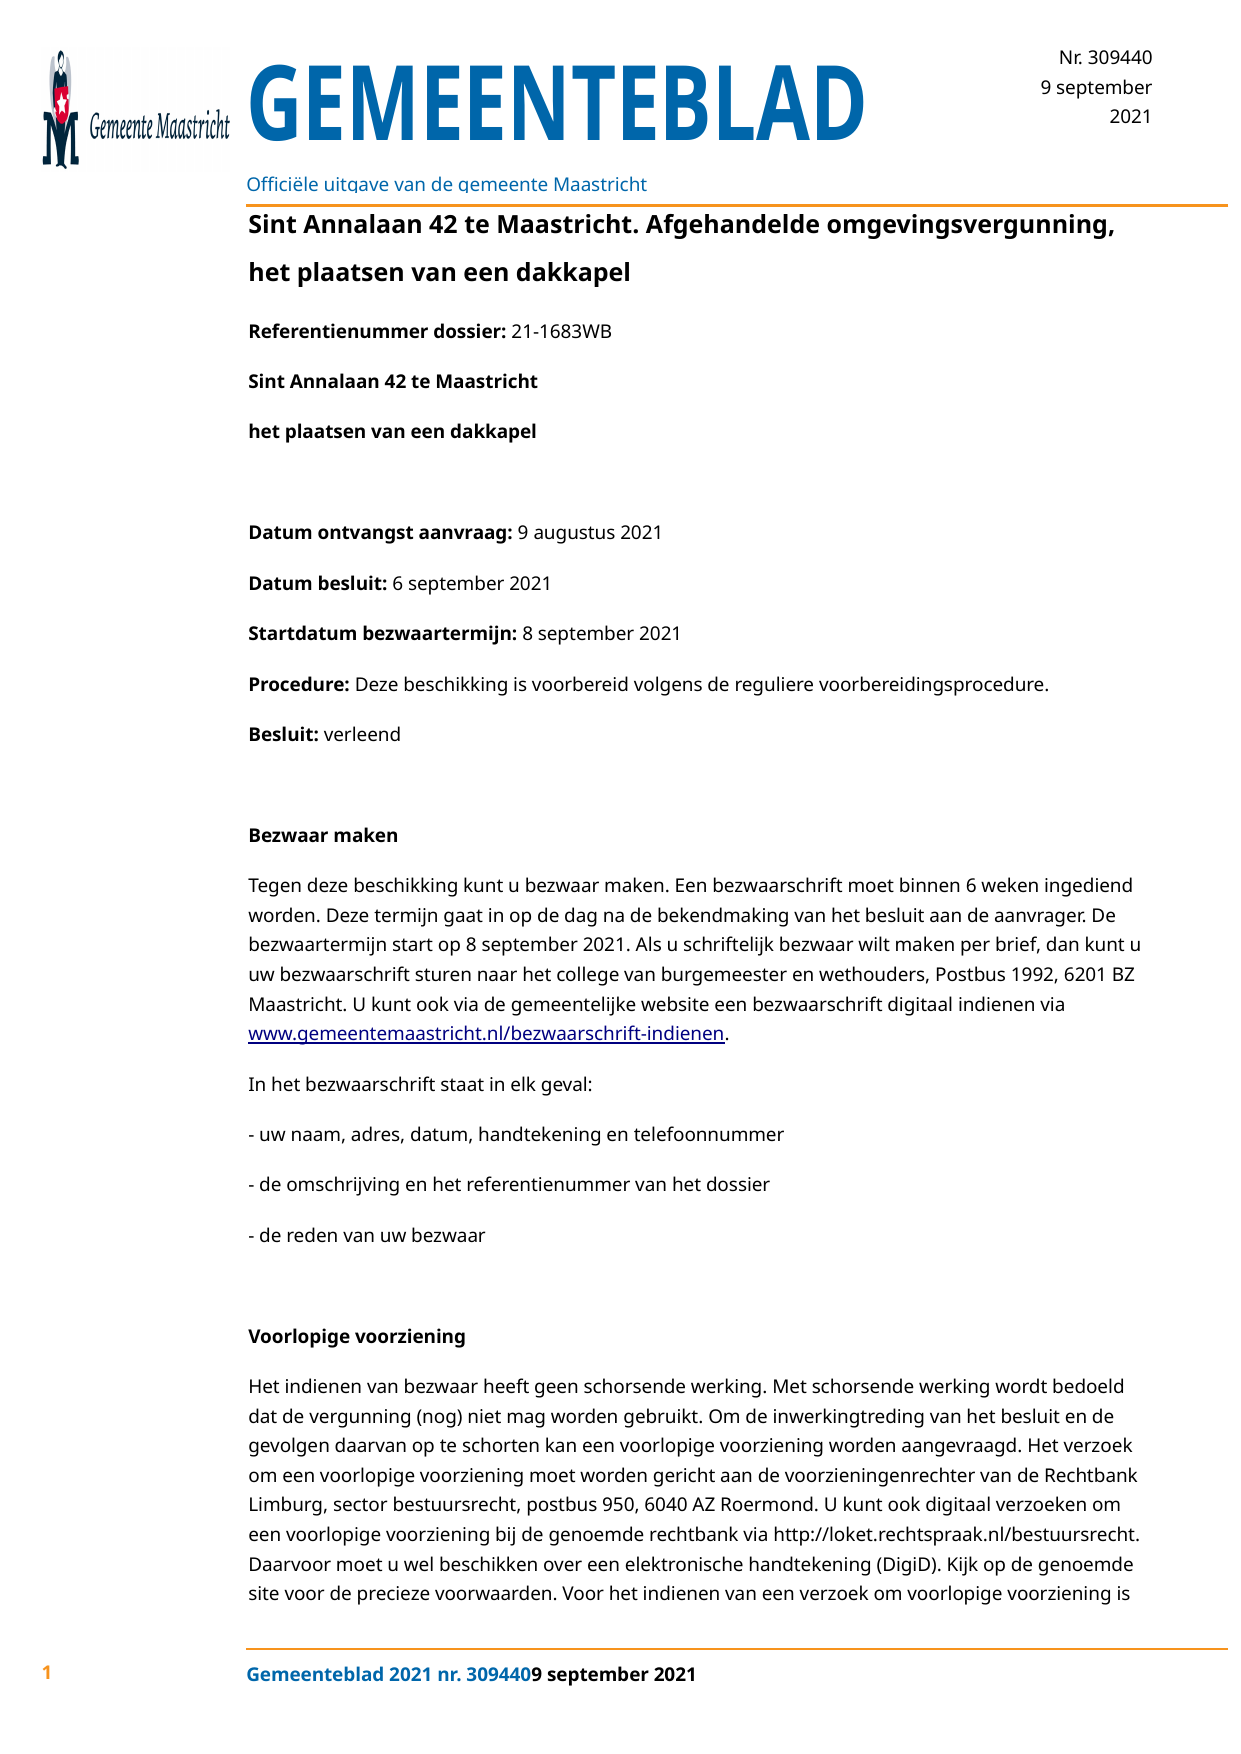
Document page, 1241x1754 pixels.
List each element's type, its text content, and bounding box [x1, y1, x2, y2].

text Referentienummer dossier: 21-1683WB [248, 318, 1152, 344]
text Besluit: verleend [248, 721, 1152, 747]
text Voorlopige voorziening [248, 1323, 1152, 1349]
text het plaatsen van een dakkapel [248, 419, 1152, 444]
text In het bezwaarschrift staat in elk geval: [248, 1071, 1152, 1097]
text Het indienen van bezwaar heeft geen schorsende werking. Met schorsende werking wordt bedoeld dat de vergunning (nog) niet mag worden gebruikt. Om de inwerkingtreding van het besluit en de gevolgen daarvan op te schorten kan een voorlopige voorziening worden aangevraagd. Het verzoek om een voorlopige voorziening moet worden gericht aan de voorzieningenrechter van de Rechtbank Limburg, sector bestuursrecht, postbus 950, 6040 AZ Roermond. U kunt ook digitaal verzoeken om een voorlopige voorziening bij de genoemde rechtbank via http://loket.rechtspraak.nl/bestuursrecht. Daarvoor moet u wel beschikken over een elektronische handtekening (DigiD). Kijk op de genoemde site voor de precieze voorwaarden. Voor het indienen van een verzoek om voorlopige voorziening is [248, 1373, 1152, 1606]
text Datum besluit: 6 september 2021 [248, 570, 1152, 596]
text Bezwaar maken [248, 822, 1152, 848]
text Sint Annalaan 42 te Maastricht. Afgehandelde omgevingsvergunning, het plaatsen van een dakkapel [248, 207, 1152, 288]
picture [41, 47, 231, 172]
text Procedure: Deze beschikking is voorbereid volgens de reguliere voorbereidingsprocedure. [248, 671, 1152, 697]
text Datum ontvangst aanvraag: 9 augustus 2021 [248, 519, 1152, 545]
text Startdatum bezwaartermijn: 8 september 2021 [248, 620, 1152, 646]
text - uw naam, adres, datum, handtekening en telefoonnummer [248, 1121, 1152, 1147]
text Sint Annalaan 42 te Maastricht [248, 368, 1152, 394]
text - de omschrijving en het referentienummer van het dossier [248, 1172, 1152, 1197]
text Tegen deze beschikking kunt u bezwaar maken. Een bezwaarschrift moet binnen 6 weken ingediend worden. Deze termijn gaat in op de dag na de bekendmaking van het besluit aan de aanvrager. De bezwaartermijn start op 8 september 2021. Als u schriftelijk bezwaar wilt maken per brief, dan kunt u uw bezwaarschrift sturen naar het college van burgemeester en wethouders, Postbus 1992, 6201 BZ Maastricht. U kunt ook via de gemeentelijke website een bezwaarschrift digitaal indienen via www.gemeentemaastricht.nl/bezwaarschrift-indienen. [248, 872, 1152, 1046]
text - de reden van uw bezwaar [248, 1222, 1152, 1248]
